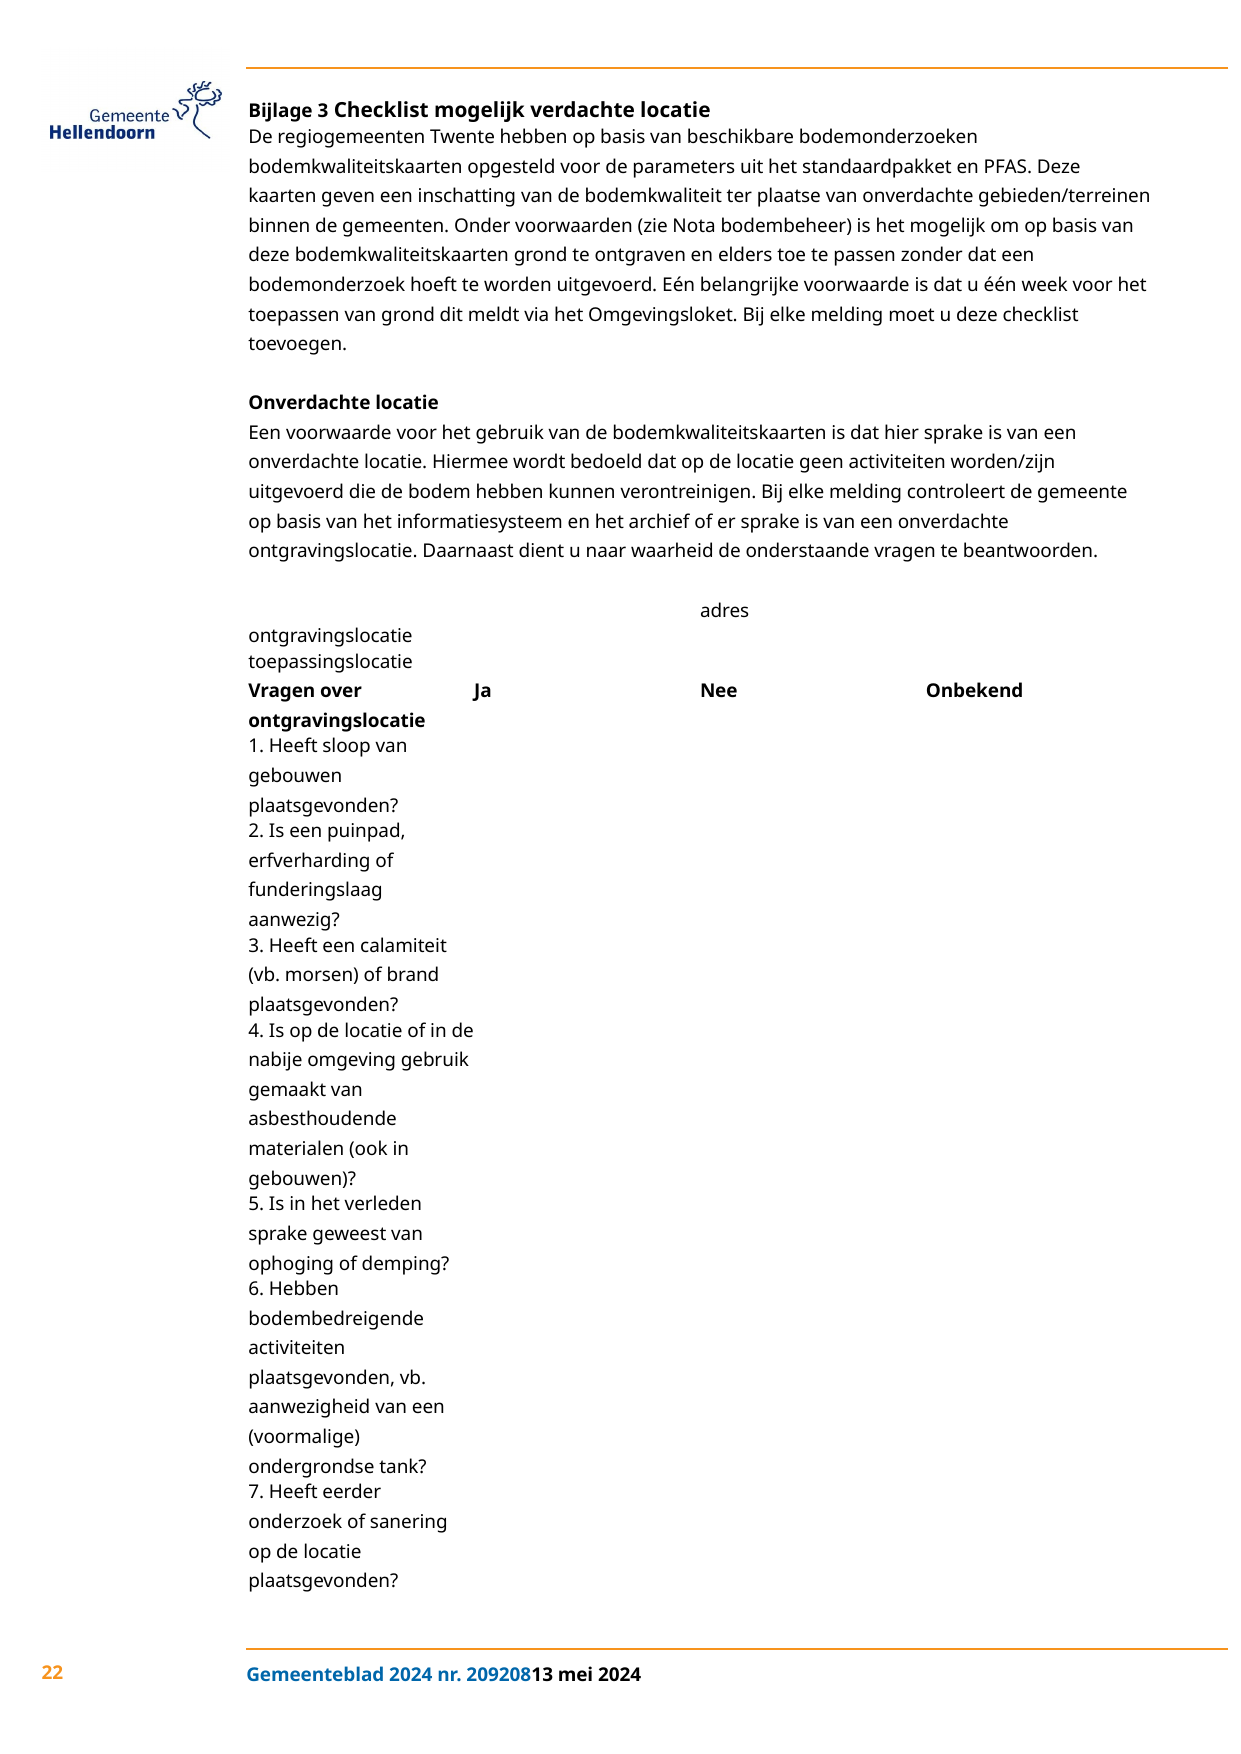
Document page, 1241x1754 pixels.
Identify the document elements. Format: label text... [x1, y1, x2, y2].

table_cell [700, 648, 1152, 674]
picture [41, 47, 231, 172]
text Onverdachte locatie [248, 389, 1152, 415]
text Een voorwaarde voor het gebruik van de bodemkwaliteitskaarten is dat hier sprake is van een onverdachte locatie. Hiermee wordt bedoeld dat op de locatie geen activiteiten worden/zijn uitgevoerd die de bodem hebben kunnen verontreinigen. Bij elke melding controleert de gemeente op basis van het informatiesysteem en het archief of er sprake is van een onverdachte ontgravingslocatie. Daarnaast dient u naar waarheid de onderstaande vragen te beantwoorden. [248, 419, 1152, 563]
table_cell [926, 818, 1152, 932]
table_header Nee [700, 677, 926, 733]
table_cell 4. Is op de locatie of in de nabije omgeving gebruik gemaakt van asbesthoudende materialen (ook in gebouwen)? [248, 1017, 474, 1191]
table_cell [926, 733, 1152, 817]
table_cell [474, 1479, 700, 1593]
text Bijlage 3 Checklist mogelijk verdachte locatie [248, 95, 1152, 123]
table_cell 3. Heeft een calamiteit (vb. morsen) of brand plaatsgevonden? [248, 932, 474, 1017]
table_cell [926, 932, 1152, 1017]
table_cell 1. Heeft sloop van gebouwen plaatsgevonden? [248, 733, 474, 817]
table_cell [474, 1275, 700, 1479]
table_cell [474, 1191, 700, 1275]
table_cell [926, 1275, 1152, 1479]
table_header Vragen over ontgravingslocatie [248, 677, 474, 733]
table_cell 5. Is in het verleden sprake geweest van ophoging of demping? [248, 1191, 474, 1275]
table_cell 7. Heeft eerder onderzoek of sanering op de locatie plaatsgevonden? [248, 1479, 474, 1593]
table_cell [474, 733, 700, 817]
table_header Ja [474, 677, 700, 733]
table_cell [700, 733, 926, 817]
table_cell [474, 932, 700, 1017]
table_cell [700, 1275, 926, 1479]
table_header adres [700, 597, 1152, 622]
table_cell [926, 1479, 1152, 1593]
table_cell [700, 1017, 926, 1191]
table_cell [474, 1017, 700, 1191]
table_cell 6. Hebben bodembedreigende activiteiten plaatsgevonden, vb. aanwezigheid van een (voormalige) ondergrondse tank? [248, 1275, 474, 1479]
table_header Onbekend [926, 677, 1152, 733]
table_cell toepassingslocatie [248, 648, 700, 674]
text De regiogemeenten Twente hebben op basis van beschikbare bodemonderzoeken bodemkwaliteitskaarten opgesteld voor de parameters uit het standaardpakket en PFAS. Deze kaarten geven een inschatting van de bodemkwaliteit ter plaatse van onverdachte gebieden/terreinen binnen de gemeenten. Onder voorwaarden (zie Nota bodembeheer) is het mogelijk om op basis van deze bodemkwaliteitskaarten grond te ontgraven en elders toe te passen zonder dat een bodemonderzoek hoeft te worden uitgevoerd. Eén belangrijke voorwaarde is dat u één week voor het toepassen van grond dit meldt via het Omgevingsloket. Bij elke melding moet u deze checklist toevoegen. [248, 123, 1152, 356]
table_cell [700, 1191, 926, 1275]
table_cell [926, 1017, 1152, 1191]
table_cell [700, 932, 926, 1017]
table_cell [474, 818, 700, 932]
table_cell [700, 623, 1152, 648]
table_cell [700, 1479, 926, 1593]
table_cell 2. Is een puinpad, erfverharding of funderingslaag aanwezig? [248, 818, 474, 932]
table_cell [700, 818, 926, 932]
table_cell ontgravingslocatie [248, 623, 700, 648]
table_header [248, 597, 700, 622]
table_cell [926, 1191, 1152, 1275]
